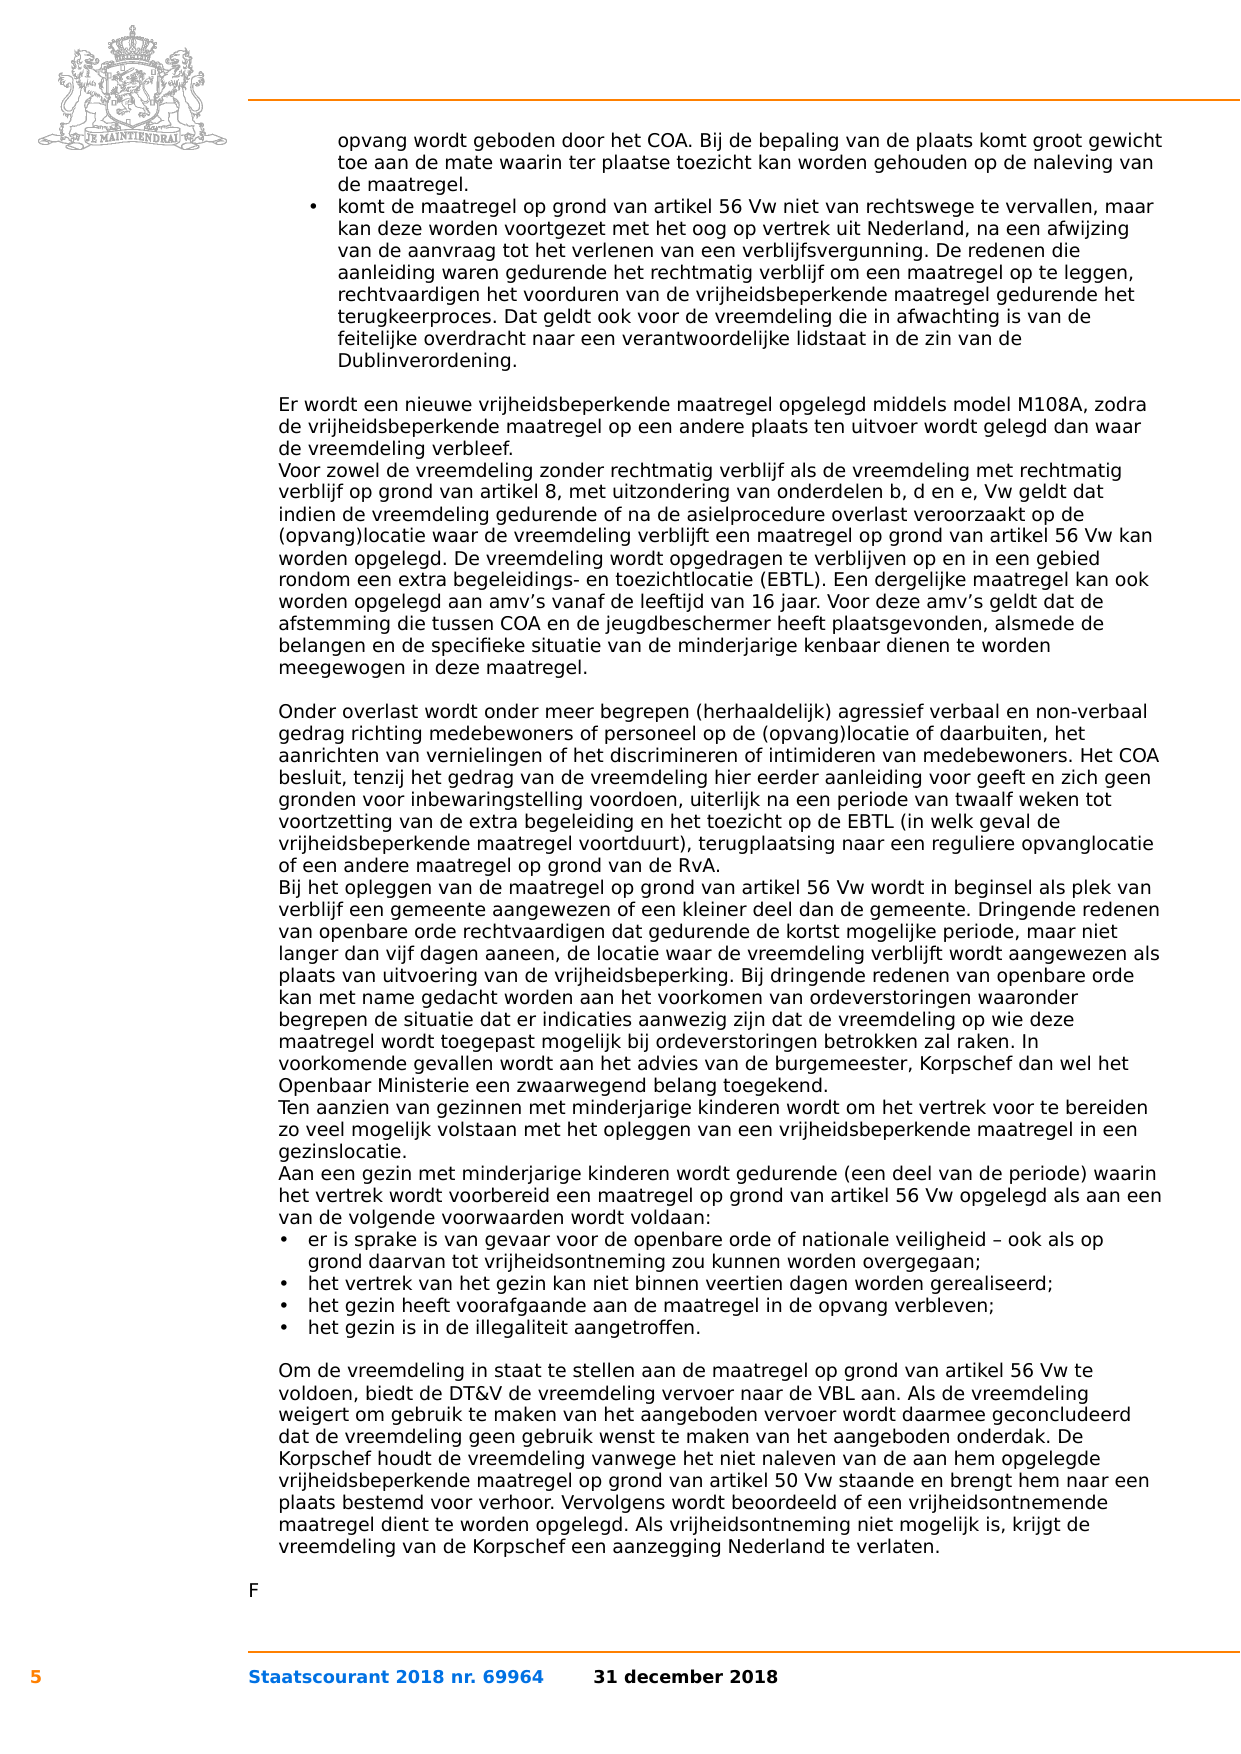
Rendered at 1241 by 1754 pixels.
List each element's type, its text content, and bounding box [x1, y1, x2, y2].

text Bij het opleggen van de maatregel op grond van artikel 56 Vw wordt in beginsel als plek van verblijf een gemeente aangewezen of een kleiner deel dan de gemeente. Dringende redenen van openbare orde rechtvaardigen dat gedurende de kortst mogelijke periode, maar niet langer dan vijf dagen aaneen, de locatie waar de vreemdeling verblijft wordt aangewezen als plaats van uitvoering van de vrijheidsbeperking. Bij dringende redenen van openbare orde kan met name gedacht worden aan het voorkomen van ordeverstoringen waaronder begrepen de situatie dat er indicaties aanwezig zijn dat de vreemdeling op wie deze maatregel wordt toegepast mogelijk bij ordeverstoringen betrokken zal raken. In voorkomende gevallen wordt aan het advies van de burgemeester, Korpschef dan wel het Openbaar Ministerie een zwaarwegend belang toegekend. [278, 877, 1163, 1097]
text Er wordt een nieuwe vrijheidsbeperkende maatregel opgelegd middels model M108A, zodra de vrijheidsbeperkende maatregel op een andere plaats ten uitvoer wordt gelegd dan waar de vreemdeling verbleef. [278, 393, 1163, 459]
text • het vertrek van het gezin kan niet binnen veertien dagen worden gerealiseerd; [278, 1273, 1163, 1294]
text Onder overlast wordt onder meer begrepen (herhaaldelijk) agressief verbaal en non-verbaal gedrag richting medebewoners of personeel op de (opvang)locatie of daarbuiten, het aanrichten van vernielingen of het discrimineren of intimideren van medebewoners. Het COA besluit, tenzij het gedrag van de vreemdeling hier eerder aanleiding voor geeft en zich geen gronden voor inbewaringstelling voordoen, uiterlijk na een periode van twaalf weken tot voortzetting van de extra begeleiding en het toezicht op de EBTL (in welk geval de vrijheidsbeperkende maatregel voortduurt), terugplaatsing naar een reguliere opvanglocatie of een andere maatregel op grond van de RvA. [278, 701, 1163, 877]
text F [248, 1580, 1163, 1602]
text • er is sprake is van gevaar voor de openbare orde of nationale veiligheid – ook als op grond daarvan tot vrijheidsontneming zou kunnen worden overgegaan; [278, 1229, 1163, 1273]
text Voor zowel de vreemdeling zonder rechtmatig verblijf als de vreemdeling met rechtmatig verblijf op grond van artikel 8, met uitzondering van onderdelen b, d en e, Vw geldt dat indien de vreemdeling gedurende of na de asielprocedure overlast veroorzaakt op de (opvang)locatie waar de vreemdeling verblijft een maatregel op grond van artikel 56 Vw kan worden opgelegd. De vreemdeling wordt opgedragen te verblijven op en in een gebied rondom een extra begeleidings- en toezichtlocatie (EBTL). Een dergelijke maatregel kan ook worden opgelegd aan amv’s vanaf de leeftijd van 16 jaar. Voor deze amv’s geldt dat de afstemming die tussen COA en de jeugdbeschermer heeft plaatsgevonden, alsmede de belangen en de specifieke situatie van de minderjarige kenbaar dienen te worden meegewogen in deze maatregel. [278, 459, 1163, 679]
text • het gezin is in de illegaliteit aangetroffen. [278, 1317, 1163, 1338]
text • komt de maatregel op grond van artikel 56 Vw niet van rechtswege te vervallen, maar kan deze worden voortgezet met het oog op vertrek uit Nederland, na een afwijzing van de aanvraag tot het verlenen van een verblijfsvergunning. De redenen die aanleiding waren gedurende het rechtmatig verblijf om een maatregel op te leggen, rechtvaardigen het voorduren van de vrijheidsbeperkende maatregel gedurende het terugkeerproces. Dat geldt ook voor de vreemdeling die in afwachting is van de feitelijke overdracht naar een verantwoordelijke lidstaat in de zin van de Dublinverordening. [308, 196, 1163, 372]
text Aan een gezin met minderjarige kinderen wordt gedurende (een deel van de periode) waarin het vertrek wordt voorbereid een maatregel op grond van artikel 56 Vw opgelegd als aan een van de volgende voorwaarden wordt voldaan: [278, 1163, 1163, 1229]
text Om de vreemdeling in staat te stellen aan de maatregel op grond van artikel 56 Vw te voldoen, biedt de DT&V de vreemdeling vervoer naar de VBL aan. Als de vreemdeling weigert om gebruik te maken van het aangeboden vervoer wordt daarmee geconcludeerd dat de vreemdeling geen gebruik wenst te maken van het aangeboden onderdak. De Korpschef houdt de vreemdeling vanwege het niet naleven van de aan hem opgelegde vrijheidsbeperkende maatregel op grond van artikel 50 Vw staande en brengt hem naar een plaats bestemd voor verhoor. Vervolgens wordt beoordeeld of een vrijheidsontnemende maatregel dient te worden opgelegd. Als vrijheidsontneming niet mogelijk is, krijgt de vreemdeling van de Korpschef een aanzegging Nederland te verlaten. [278, 1360, 1163, 1558]
picture [38, 25, 227, 150]
text opvang wordt geboden door het COA. Bij de bepaling van de plaats komt groot gewicht toe aan de mate waarin ter plaatse toezicht kan worden gehouden op de naleving van de maatregel. [308, 130, 1163, 196]
text • het gezin heeft voorafgaande aan de maatregel in de opvang verbleven; [278, 1294, 1163, 1317]
text Ten aanzien van gezinnen met minderjarige kinderen wordt om het vertrek voor te bereiden zo veel mogelijk volstaan met het opleggen van een vrijheidsbeperkende maatregel in een gezinslocatie. [278, 1097, 1163, 1163]
